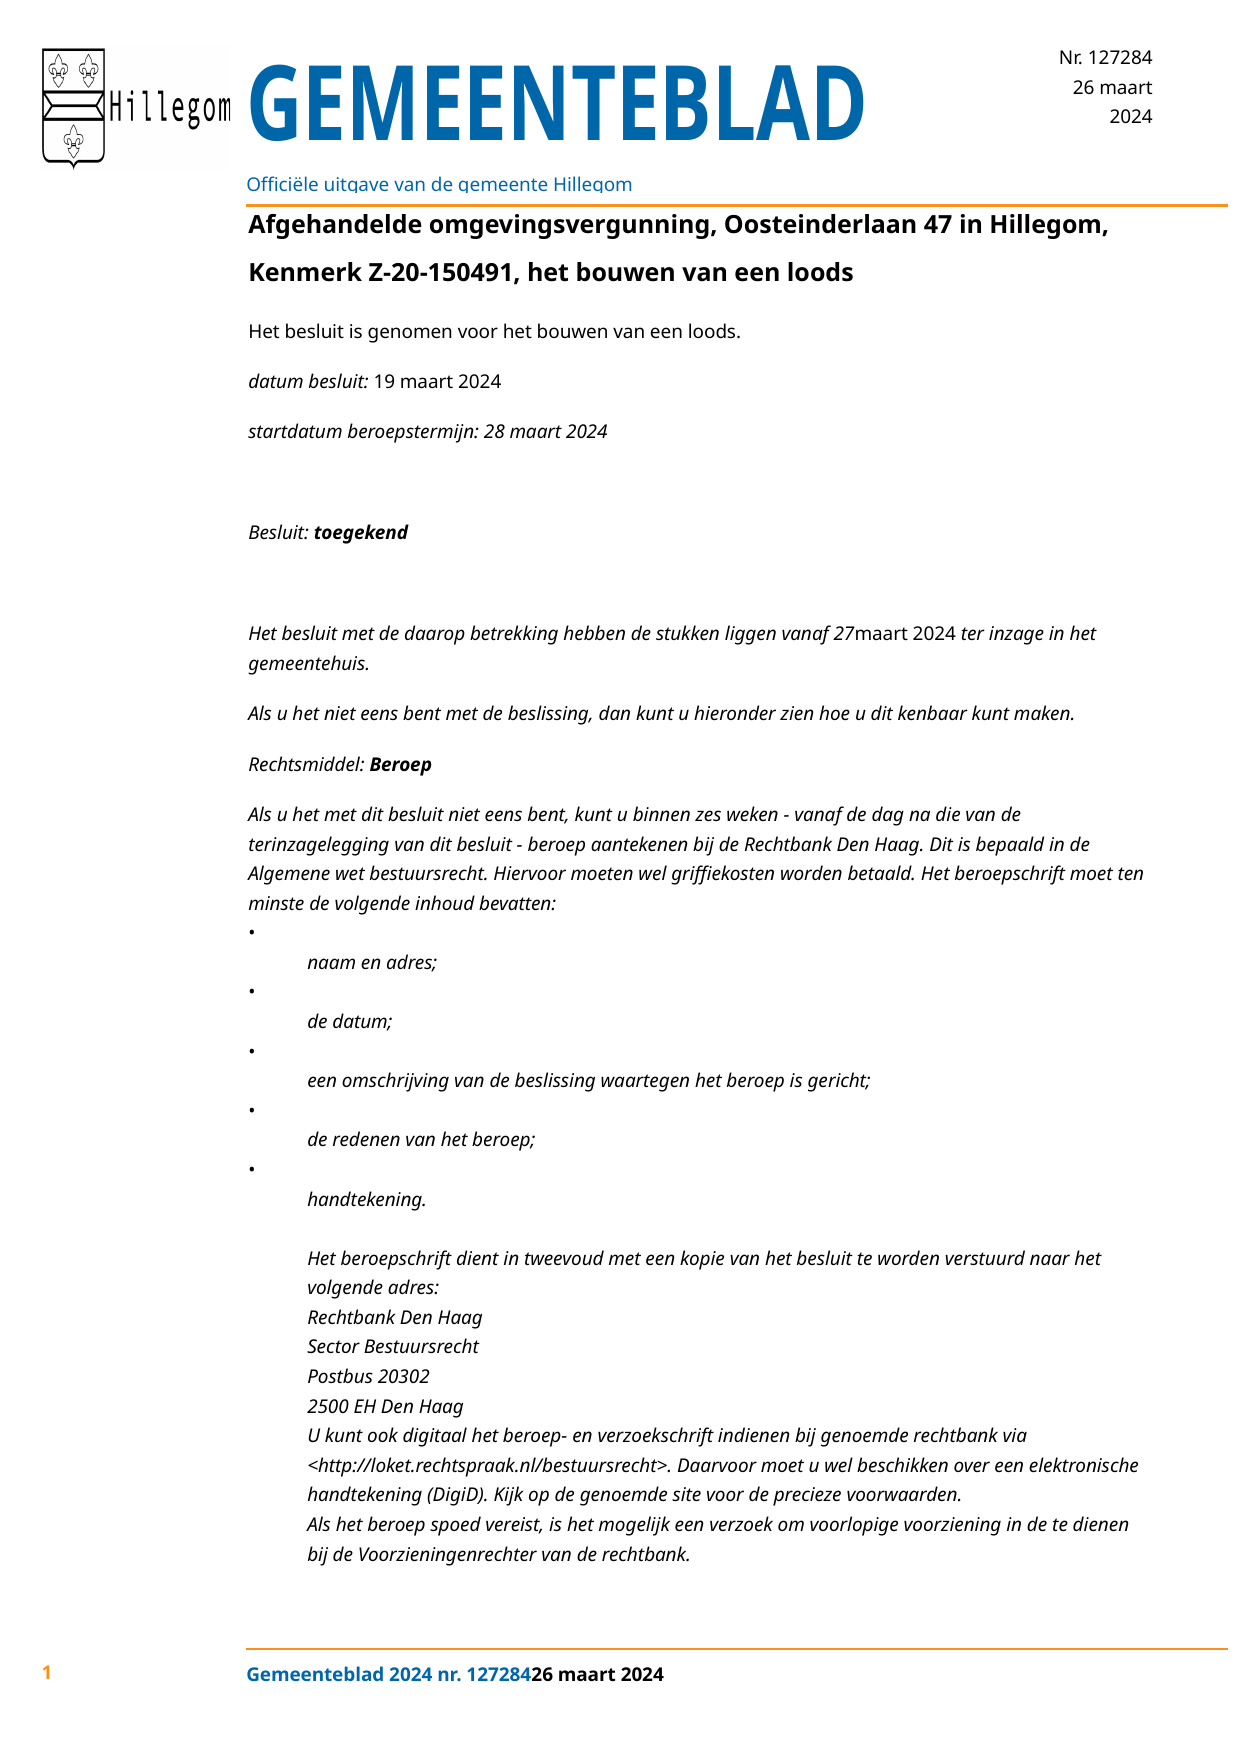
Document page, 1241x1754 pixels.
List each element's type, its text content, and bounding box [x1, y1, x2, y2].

text Het besluit is genomen voor het bouwen van een loods. [248, 318, 1152, 344]
list Rechtbank Den Haag [248, 1304, 1152, 1330]
list Sector Bestuursrecht [248, 1334, 1152, 1359]
text Als u het niet eens bent met de beslissing, dan kunt u hieronder zien hoe u dit kenbaar kunt maken. [248, 700, 1152, 726]
list de redenen van het beroep; [248, 1127, 1152, 1152]
text Besluit: toegekend [248, 519, 1152, 545]
text Rechtsmiddel: Beroep [248, 751, 1152, 777]
list een omschrijving van de beslissing waartegen het beroep is gericht; [248, 1067, 1152, 1093]
list Als het beroep spoed vereist, is het mogelijk een verzoek om voorlopige voorziening in de te dienen bij de Voorzieningenrechter van de rechtbank. [248, 1511, 1152, 1567]
picture [41, 47, 231, 172]
list Het beroepschrift dient in tweevoud met een kopie van het besluit te worden verstuurd naar het volgende adres: [248, 1245, 1152, 1300]
text datum besluit: 19 maart 2024 [248, 368, 1152, 394]
text startdatum beroepstermijn: 28 maart 2024 [248, 419, 1152, 444]
text Afgehandelde omgevingsvergunning, Oosteinderlaan 47 in Hillegom, Kenmerk Z-20-150491, het bouwen van een loods [248, 207, 1152, 288]
text Als u het met dit besluit niet eens bent, kunt u binnen zes weken - vanaf de dag na die van de terinzagelegging van dit besluit - beroep aantekenen bij de Rechtbank Den Haag. Dit is bepaald in de Algemene wet bestuursrecht. Hiervoor moeten wel griffiekosten worden betaald. Het beroepschrift moet ten minste de volgende inhoud bevatten: [248, 801, 1152, 916]
list 2500 EH Den Haag [248, 1393, 1152, 1419]
list de datum; [248, 1008, 1152, 1034]
list handtekening. [248, 1186, 1152, 1212]
list Postbus 20302 [248, 1363, 1152, 1389]
list naam en adres; [248, 949, 1152, 975]
text Het besluit met de daarop betrekking hebben de stukken liggen vanaf 27maart 2024 ter inzage in het gemeentehuis. [248, 620, 1152, 676]
list U kunt ook digitaal het beroep- en verzoekschrift indienen bij genoemde rechtbank via <http://loket.rechtspraak.nl/bestuursrecht>. Daarvoor moet u wel beschikken over een elektronische handtekening (DigiD). Kijk op de genoemde site voor de precieze voorwaarden. [248, 1422, 1152, 1507]
